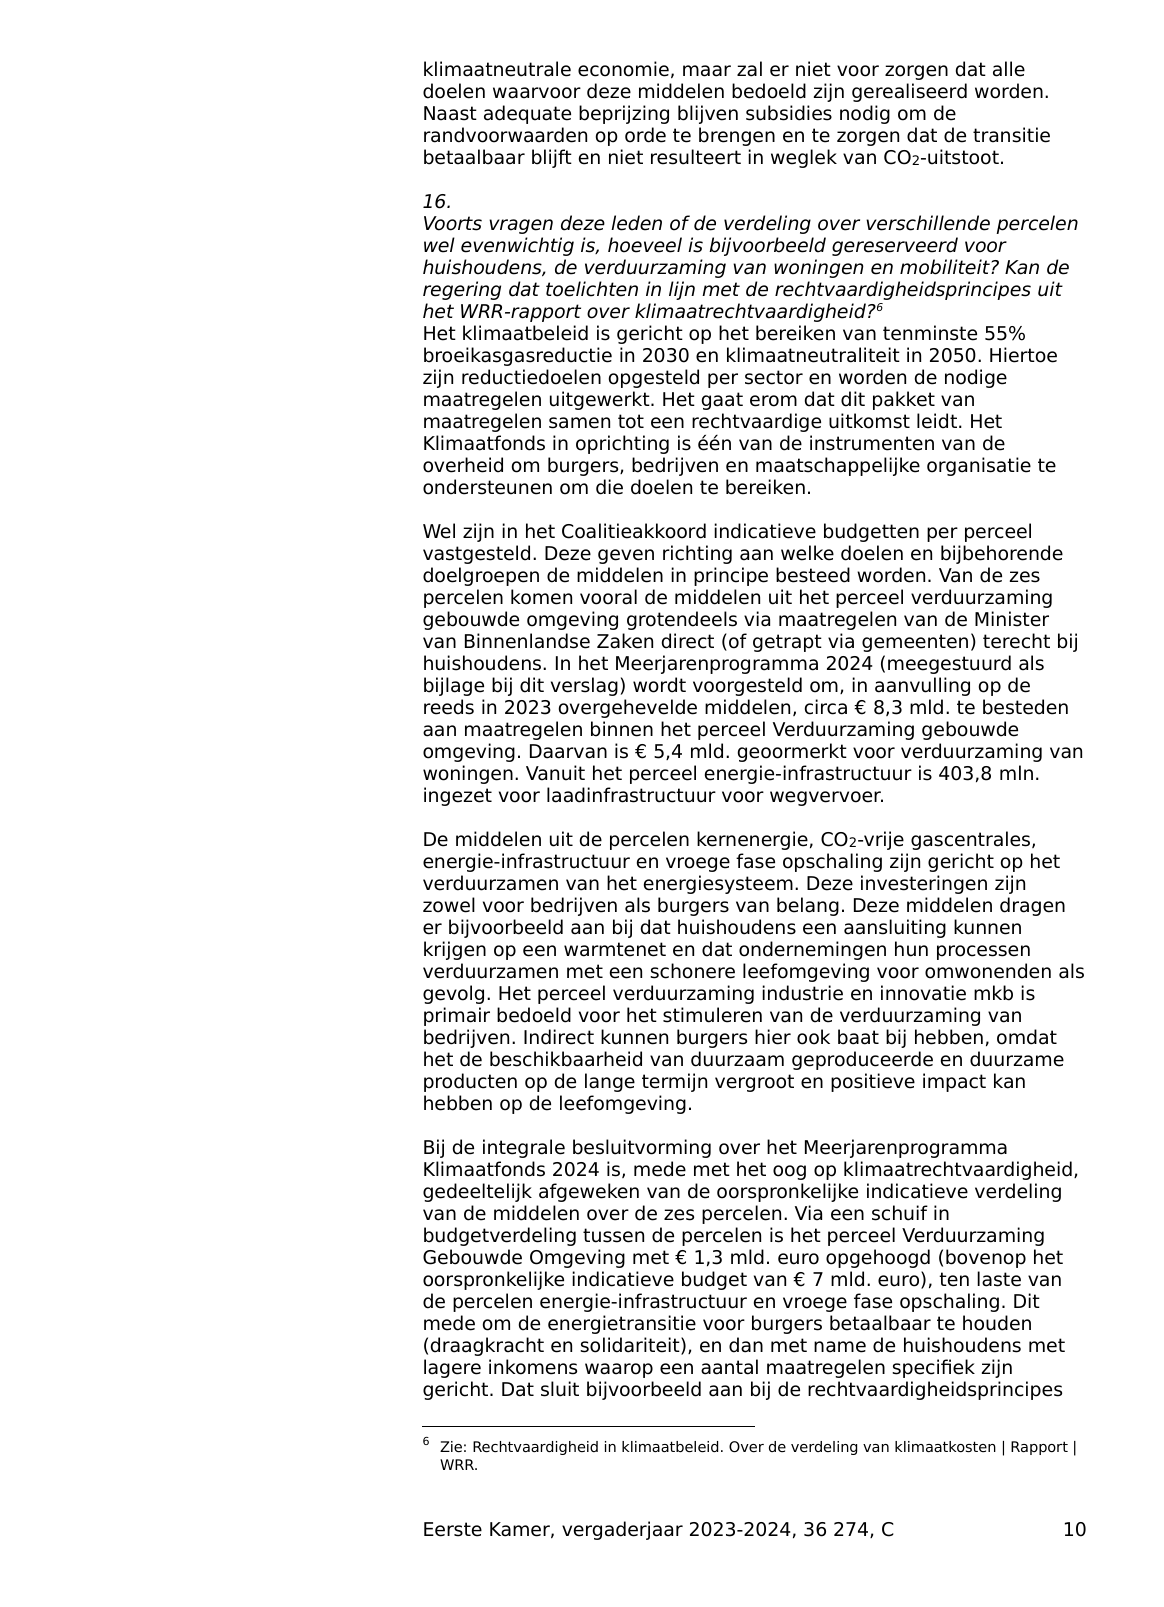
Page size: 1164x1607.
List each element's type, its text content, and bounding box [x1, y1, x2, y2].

text klimaatneutrale economie, maar zal er niet voor zorgen dat alle doelen waarvoor deze middelen bedoeld zijn gerealiseerd worden. Naast adequate beprijzing blijven subsidies nodig om de randvoorwaarden op orde te brengen en te zorgen dat de transitie betaalbaar blijft en niet resulteert in weglek van CO2-uitstoot. [422, 59, 1087, 169]
text Wel zijn in het Coalitieakkoord indicatieve budgetten per perceel vastgesteld. Deze geven richting aan welke doelen en bijbehorende doelgroepen de middelen in principe besteed worden. Van de zes percelen komen vooral de middelen uit het perceel verduurzaming gebouwde omgeving grotendeels via maatregelen van de Minister van Binnenlandse Zaken direct (of getrapt via gemeenten) terecht bij huishoudens. In het Meerjarenprogramma 2024 (meegestuurd als bijlage bij dit verslag) wordt voorgesteld om, in aanvulling op de reeds in 2023 overgehevelde middelen, circa € 8,3 mld. te besteden aan maatregelen binnen het perceel Verduurzaming gebouwde omgeving. Daarvan is € 5,4 mld. geoormerkt voor verduurzaming van woningen. Vanuit het perceel energie-infrastructuur is 403,8 mln. ingezet voor laadinfrastructuur voor wegvervoer. [422, 521, 1087, 807]
text 16. [422, 191, 1087, 213]
text Het klimaatbeleid is gericht op het bereiken van tenminste 55% broeikasgasreductie in 2030 en klimaatneutraliteit in 2050. Hiertoe zijn reductiedoelen opgesteld per sector en worden de nodige maatregelen uitgewerkt. Het gaat erom dat dit pakket van maatregelen samen tot een rechtvaardige uitkomst leidt. Het Klimaatfonds in oprichting is één van de instrumenten van de overheid om burgers, bedrijven en maatschappelijke organisatie te ondersteunen om die doelen te bereiken. [422, 323, 1087, 499]
text De middelen uit de percelen kernenergie, CO2-vrije gascentrales, energie-infrastructuur en vroege fase opschaling zijn gericht op het verduurzamen van het energiesysteem. Deze investeringen zijn zowel voor bedrijven als burgers van belang. Deze middelen dragen er bijvoorbeeld aan bij dat huishoudens een aansluiting kunnen krijgen op een warmtenet en dat ondernemingen hun processen verduurzamen met een schonere leefomgeving voor omwonenden als gevolg. Het perceel verduurzaming industrie en innovatie mkb is primair bedoeld voor het stimuleren van de verduurzaming van bedrijven. Indirect kunnen burgers hier ook baat bij hebben, omdat het de beschikbaarheid van duurzaam geproduceerde en duurzame producten op de lange termijn vergroot en positieve impact kan hebben op de leefomgeving. [422, 829, 1087, 1115]
text Zie: Rechtvaardigheid in klimaatbeleid. Over de verdeling van klimaatkosten | Rapport | WRR. [422, 1435, 1087, 1474]
text Voorts vragen deze leden of de verdeling over verschillende percelen wel evenwichtig is, hoeveel is bijvoorbeeld gereserveerd voor huishoudens, de verduurzaming van woningen en mobiliteit? Kan de regering dat toelichten in lijn met de rechtvaardigheidsprincipes uit het WRR-rapport over klimaatrechtvaardigheid? [422, 213, 1087, 323]
text Bij de integrale besluitvorming over het Meerjarenprogramma Klimaatfonds 2024 is, mede met het oog op klimaatrechtvaardigheid, gedeeltelijk afgeweken van de oorspronkelijke indicatieve verdeling van de middelen over de zes percelen. Via een schuif in budgetverdeling tussen de percelen is het perceel Verduurzaming Gebouwde Omgeving met € 1,3 mld. euro opgehoogd (bovenop het oorspronkelijke indicatieve budget van € 7 mld. euro), ten laste van de percelen energie-infrastructuur en vroege fase opschaling. Dit mede om de energietransitie voor burgers betaalbaar te houden (draagkracht en solidariteit), en dan met name de huishoudens met lagere inkomens waarop een aantal maatregelen specifiek zijn gericht. Dat sluit bijvoorbeeld aan bij de rechtvaardigheidsprincipes [422, 1137, 1087, 1401]
